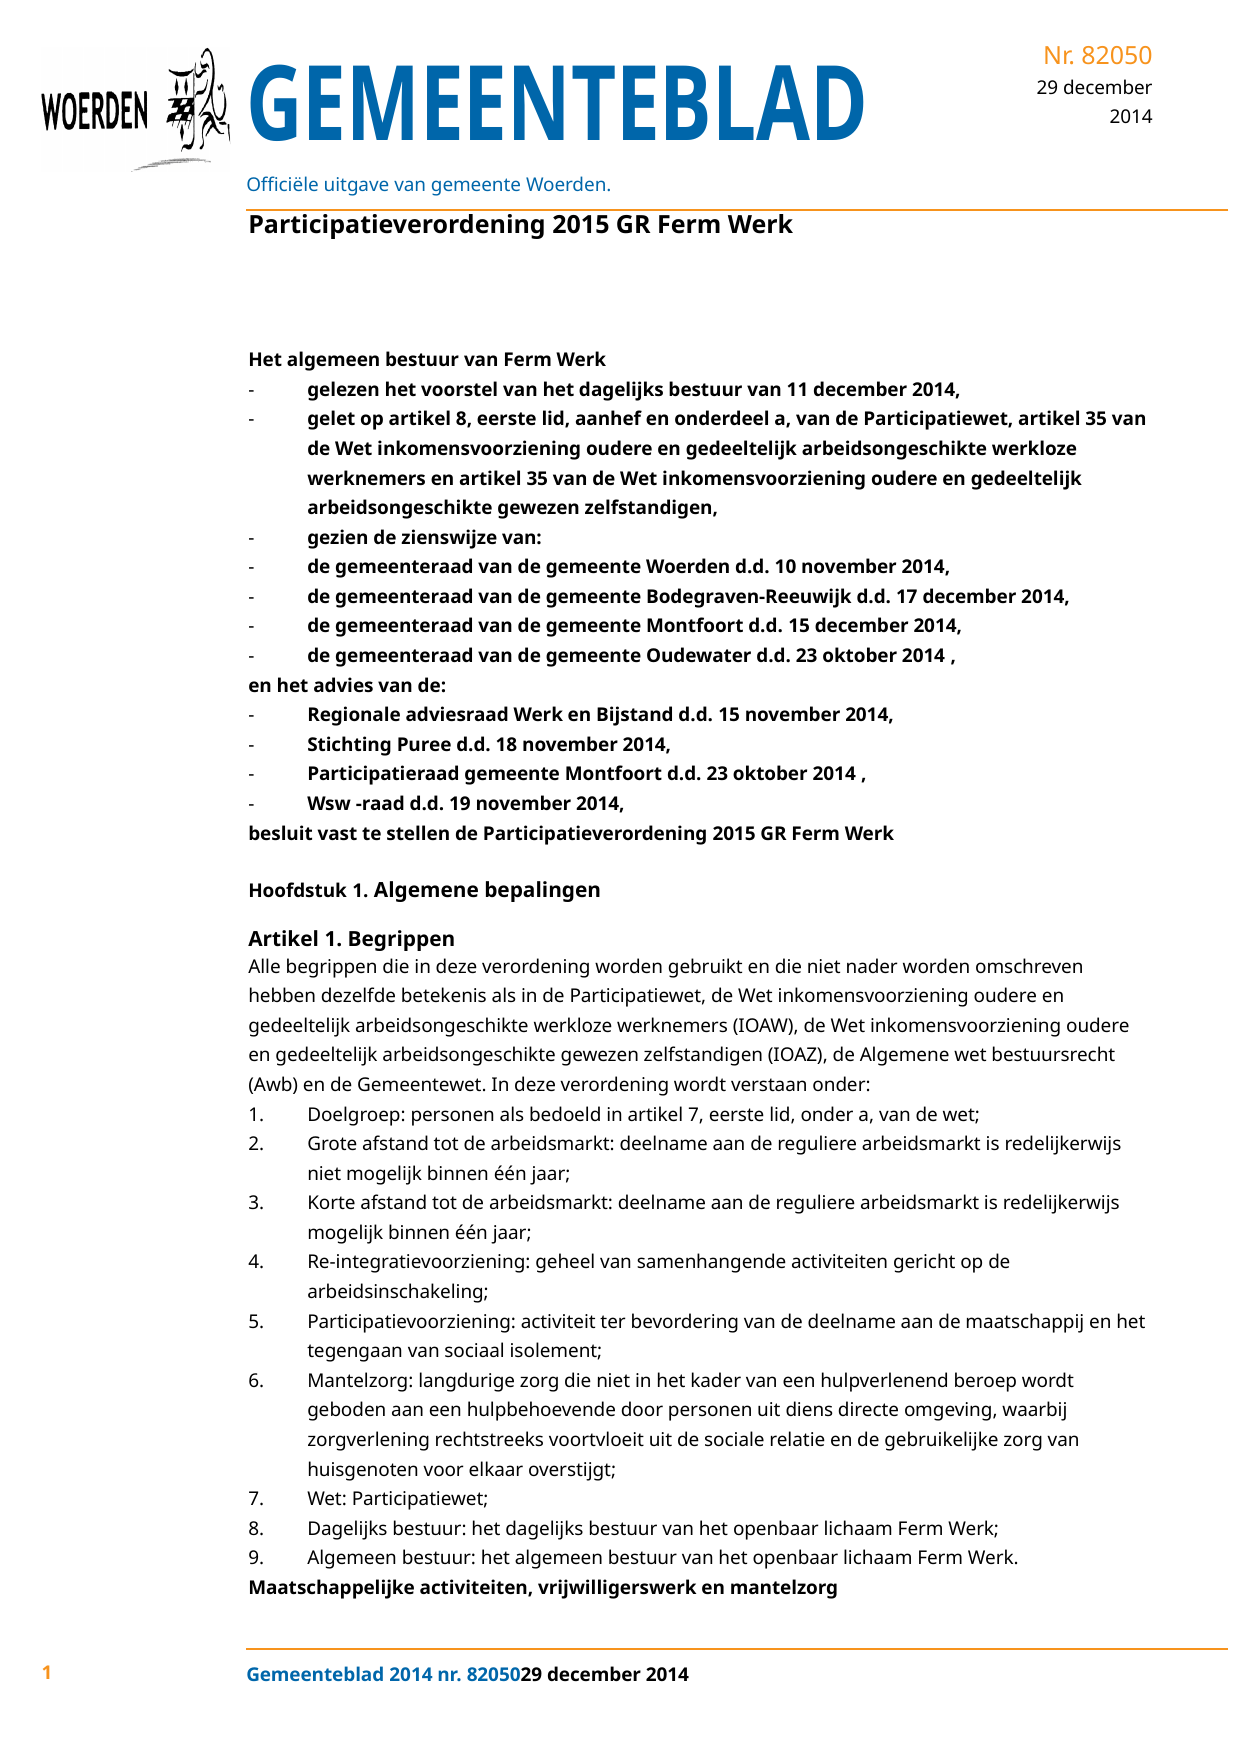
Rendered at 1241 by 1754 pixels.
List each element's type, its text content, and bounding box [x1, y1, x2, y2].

list Grote afstand tot de arbeidsmarkt: deelname aan de reguliere arbeidsmarkt is redelijkerwijs niet mogelijk binnen één jaar; [248, 1130, 1152, 1186]
list de gemeenteraad van de gemeente Bodegraven-Reeuwijk d.d. 17 december 2014, [248, 583, 1152, 609]
list Algemeen bestuur: het algemeen bestuur van het openbaar lichaam Ferm Werk. [248, 1544, 1152, 1570]
list Re-integratievoorziening: geheel van samenhangende activiteiten gericht op de arbeidsinschakeling; [248, 1249, 1152, 1304]
list de gemeenteraad van de gemeente Oudewater d.d. 23 oktober 2014 , [248, 642, 1152, 668]
text Participatieverordening 2015 GR Ferm Werk [248, 211, 1152, 241]
text en het advies van de: [248, 672, 1152, 698]
list Participatieraad gemeente Montfoort d.d. 23 oktober 2014 , [248, 761, 1152, 786]
list Mantelzorg: langdurige zorg die niet in het kader van een hulpverlenend beroep wordt geboden aan een hulpbehoevende door personen uit diens directe omgeving, waarbij zorgverlening rechtstreeks voortvloeit uit de sociale relatie en de gebruikelijke zorg van huisgenoten voor elkaar overstijgt; [248, 1367, 1152, 1481]
list Stichting Puree d.d. 18 november 2014, [248, 731, 1152, 757]
list gelet op artikel 8, eerste lid, aanhef en onderdeel a, van de Participatiewet, artikel 35 van de Wet inkomensvoorziening oudere en gedeeltelijk arbeidsongeschikte werkloze werknemers en artikel 35 van de Wet inkomensvoorziening oudere en gedeeltelijk arbeidsongeschikte gewezen zelfstandigen, [248, 406, 1152, 520]
text besluit vast te stellen de Participatieverordening 2015 GR Ferm Werk [248, 820, 1152, 846]
list de gemeenteraad van de gemeente Woerden d.d. 10 november 2014, [248, 553, 1152, 579]
list de gemeenteraad van de gemeente Montfoort d.d. 15 december 2014, [248, 613, 1152, 638]
list gezien de zienswijze van: [248, 524, 1152, 550]
list Korte afstand tot de arbeidsmarkt: deelname aan de reguliere arbeidsmarkt is redelijkerwijs mogelijk binnen één jaar; [248, 1189, 1152, 1245]
list Dagelijks bestuur: het dagelijks bestuur van het openbaar lichaam Ferm Werk; [248, 1515, 1152, 1541]
list Regionale adviesraad Werk en Bijstand d.d. 15 november 2014, [248, 701, 1152, 727]
list Wsw -raad d.d. 19 november 2014, [248, 790, 1152, 816]
text Artikel 1. Begrippen [248, 924, 1152, 953]
picture [41, 47, 231, 172]
text Hoofdstuk 1. Algemene bepalingen [248, 875, 1152, 903]
list Doelgroep: personen als bedoeld in artikel 7, eerste lid, onder a, van de wet; [248, 1101, 1152, 1126]
list Participatievoorziening: activiteit ter bevordering van de deelname aan de maatschappij en het tegengaan van sociaal isolement; [248, 1308, 1152, 1363]
text Maatschappelijke activiteiten, vrijwilligerswerk en mantelzorg [248, 1574, 1152, 1600]
list Wet: Participatiewet; [248, 1485, 1152, 1511]
list gelezen het voorstel van het dagelijks bestuur van 11 december 2014, [248, 376, 1152, 402]
text Alle begrippen die in deze verordening worden gebruikt en die niet nader worden omschreven hebben dezelfde betekenis als in de Participatiewet, de Wet inkomensvoorziening oudere en gedeeltelijk arbeidsongeschikte werkloze werknemers (IOAW), de Wet inkomensvoorziening oudere en gedeeltelijk arbeidsongeschikte gewezen zelfstandigen (IOAZ), de Algemene wet bestuursrecht (Awb) en de Gemeentewet. In deze verordening wordt verstaan onder: [248, 953, 1152, 1097]
text Het algemeen bestuur van Ferm Werk [248, 346, 1152, 372]
